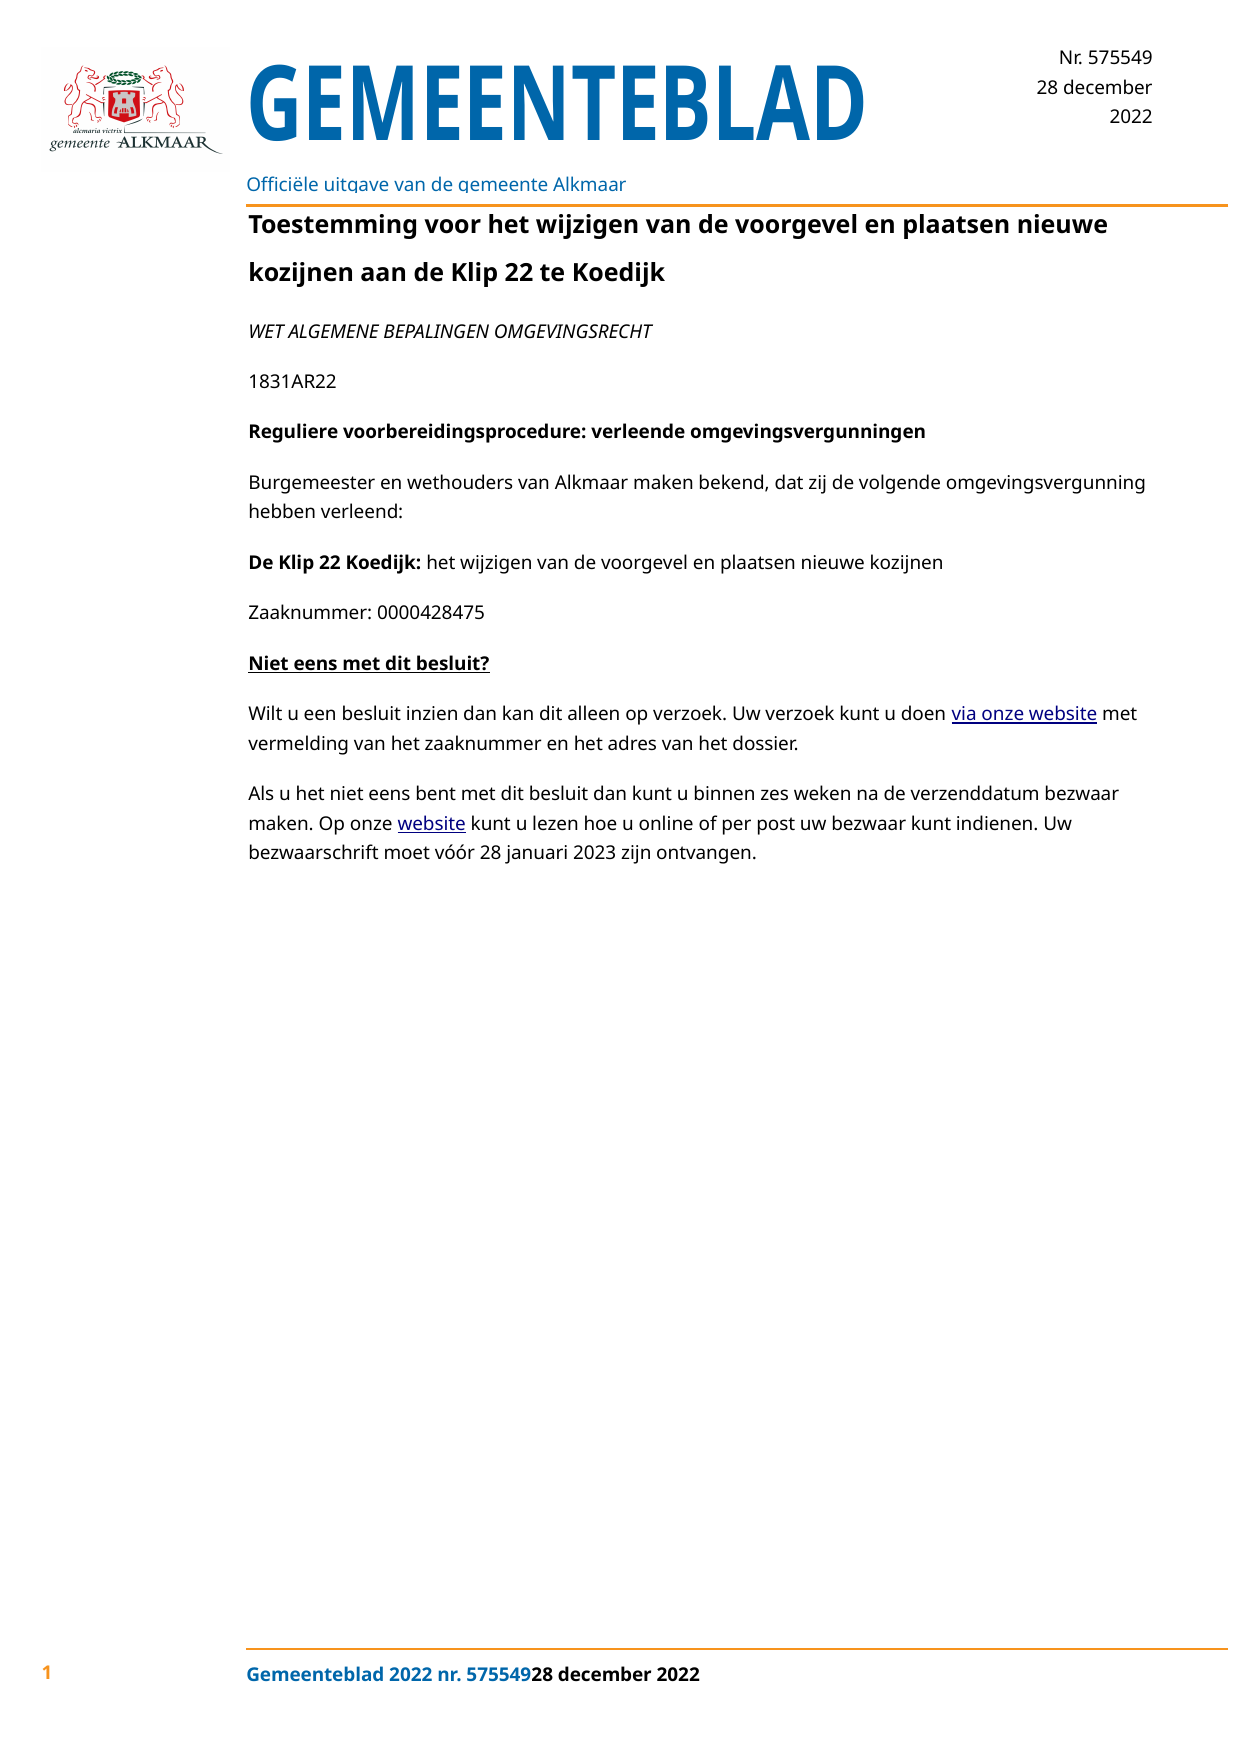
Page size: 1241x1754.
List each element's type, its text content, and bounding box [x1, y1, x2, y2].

text Zaaknummer: 0000428475 [248, 599, 1152, 625]
text Als u het niet eens bent met dit besluit dan kunt u binnen zes weken na de verzenddatum bezwaar maken. Op onze website kunt u lezen hoe u online of per post uw bezwaar kunt indienen. Uw bezwaarschrift moet vóór 28 januari 2023 zijn ontvangen. [248, 780, 1152, 865]
text WET ALGEMENE BEPALINGEN OMGEVINGSRECHT [248, 318, 1152, 344]
text Burgemeester en wethouders van Alkmaar maken bekend, dat zij de volgende omgevingsvergunning hebben verleend: [248, 469, 1152, 524]
text Reguliere voorbereidingsprocedure: verleende omgevingsvergunningen [248, 419, 1152, 444]
text Niet eens met dit besluit? [248, 650, 1152, 676]
text Wilt u een besluit inzien dan kan dit alleen op verzoek. Uw verzoek kunt u doen via onze website met vermelding van het zaaknummer en het adres van het dossier. [248, 700, 1152, 756]
text 1831AR22 [248, 368, 1152, 394]
picture [41, 47, 231, 172]
text Toestemming voor het wijzigen van de voorgevel en plaatsen nieuwe kozijnen aan de Klip 22 te Koedijk [248, 207, 1152, 288]
text De Klip 22 Koedijk: het wijzigen van de voorgevel en plaatsen nieuwe kozijnen [248, 549, 1152, 575]
